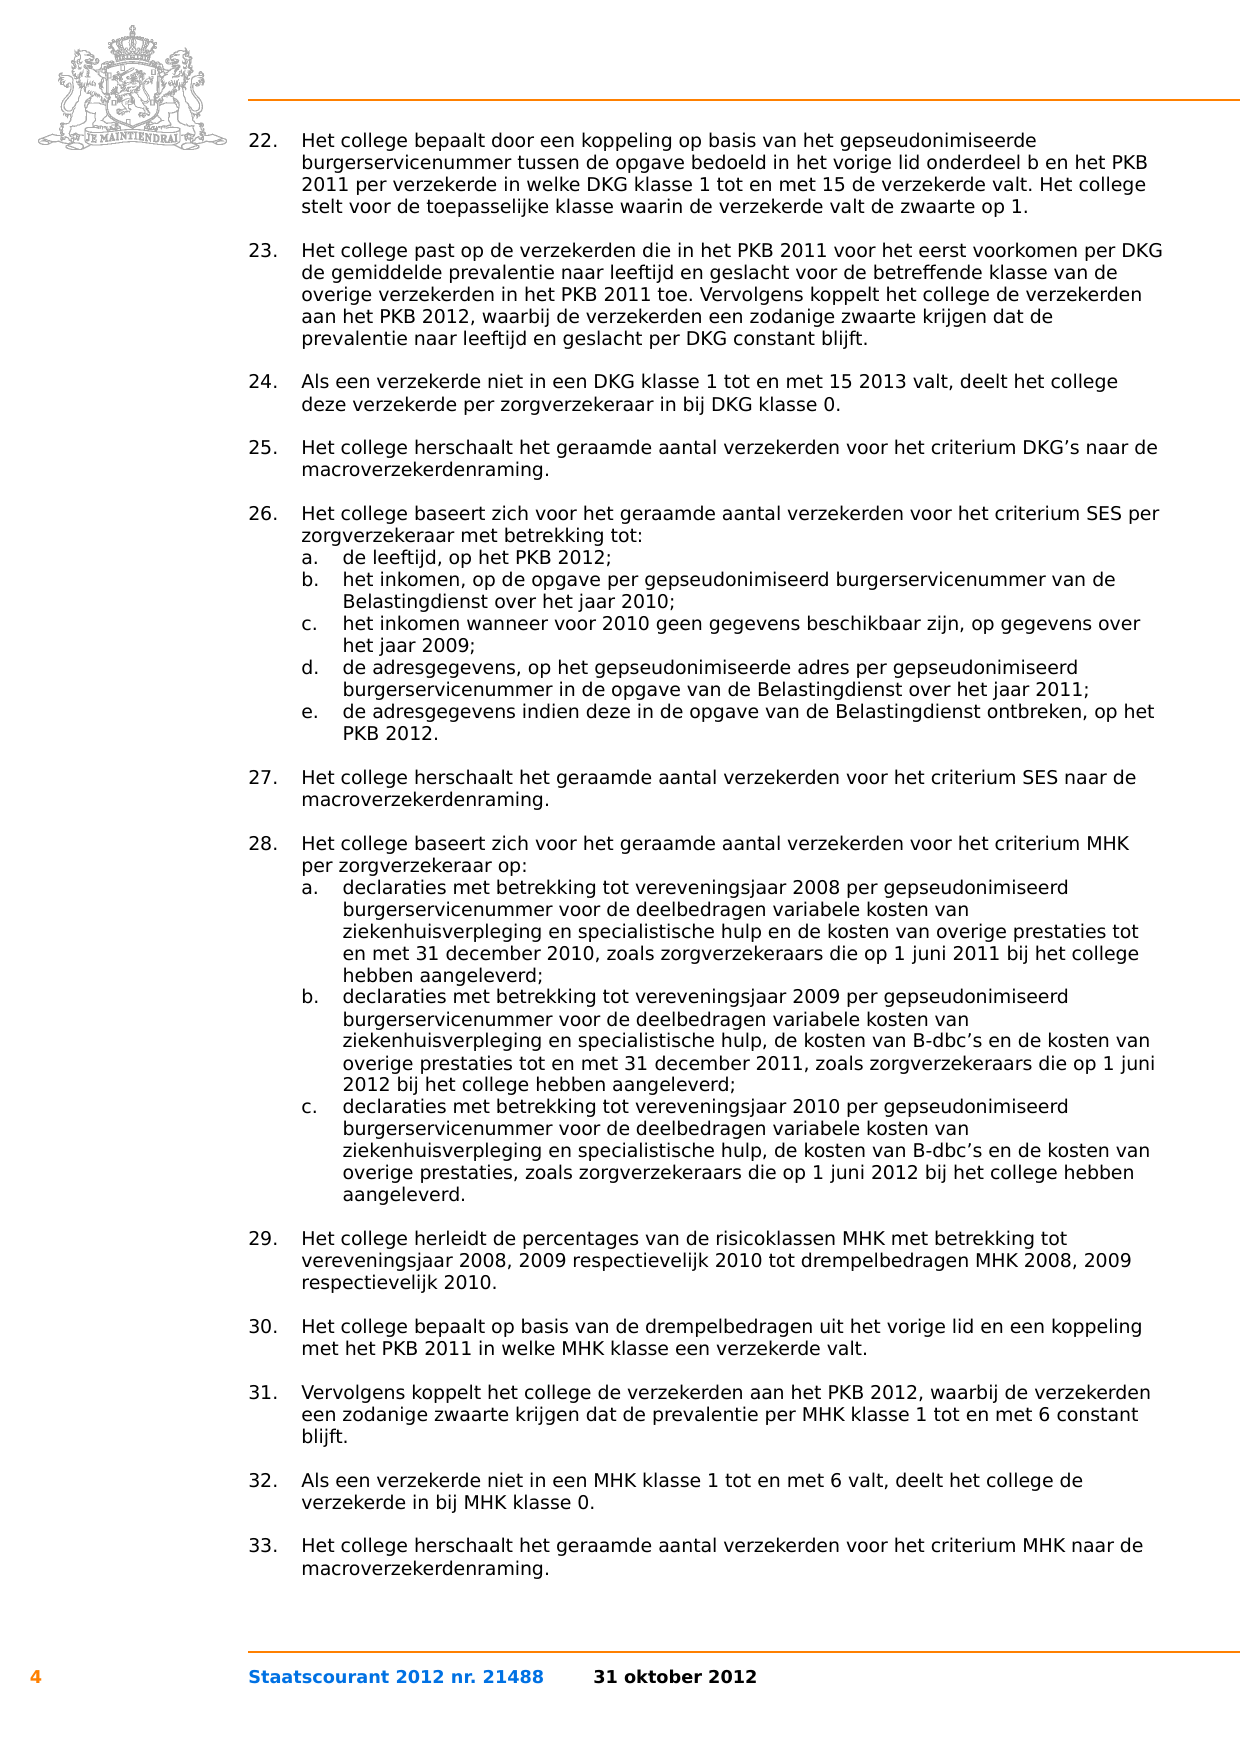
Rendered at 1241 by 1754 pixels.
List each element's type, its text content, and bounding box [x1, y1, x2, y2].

text a. de leeftijd, op het PKB 2012; [301, 547, 1163, 569]
text e. de adresgegevens indien deze in de opgave van de Belastingdienst ontbreken, op het PKB 2012. [301, 701, 1163, 745]
text d. de adresgegevens, op het gepseudonimiseerde adres per gepseudonimiseerd burgerservicenummer in de opgave van de Belastingdienst over het jaar 2011; [301, 657, 1163, 701]
text b. declaraties met betrekking tot vereveningsjaar 2009 per gepseudonimiseerd burgerservicenummer voor de deelbedragen variabele kosten van ziekenhuisverpleging en specialistische hulp, de kosten van B-dbc’s en de kosten van overige prestaties tot en met 31 december 2011, zoals zorgverzekeraars die op 1 juni 2012 bij het college hebben aangeleverd; [301, 986, 1163, 1096]
text 22. Het college bepaalt door een koppeling op basis van het gepseudonimiseerde burgerservicenummer tussen de opgave bedoeld in het vorige lid onderdeel b en het PKB 2011 per verzekerde in welke DKG klasse 1 tot en met 15 de verzekerde valt. Het college stelt voor de toepasselijke klasse waarin de verzekerde valt de zwaarte op 1. [248, 130, 1163, 218]
text 30. Het college bepaalt op basis van de drempelbedragen uit het vorige lid en een koppeling met het PKB 2011 in welke MHK klasse een verzekerde valt. [248, 1316, 1163, 1360]
text 25. Het college herschaalt het geraamde aantal verzekerden voor het criterium DKG’s naar de macroverzekerdenraming. [248, 437, 1163, 481]
text 33. Het college herschaalt het geraamde aantal verzekerden voor het criterium MHK naar de macroverzekerdenraming. [248, 1535, 1163, 1579]
picture [38, 25, 227, 150]
text 27. Het college herschaalt het geraamde aantal verzekerden voor het criterium SES naar de macroverzekerdenraming. [248, 767, 1163, 811]
text b. het inkomen, op de opgave per gepseudonimiseerd burgerservicenummer van de Belastingdienst over het jaar 2010; [301, 569, 1163, 613]
text 24. Als een verzekerde niet in een DKG klasse 1 tot en met 15 2013 valt, deelt het college deze verzekerde per zorgverzekeraar in bij DKG klasse 0. [248, 371, 1163, 415]
text 32. Als een verzekerde niet in een MHK klasse 1 tot en met 6 valt, deelt het college de verzekerde in bij MHK klasse 0. [248, 1469, 1163, 1513]
text c. het inkomen wanneer voor 2010 geen gegevens beschikbaar zijn, op gegevens over het jaar 2009; [301, 613, 1163, 657]
text a. declaraties met betrekking tot vereveningsjaar 2008 per gepseudonimiseerd burgerservicenummer voor de deelbedragen variabele kosten van ziekenhuisverpleging en specialistische hulp en de kosten van overige prestaties tot en met 31 december 2010, zoals zorgverzekeraars die op 1 juni 2011 bij het college hebben aangeleverd; [301, 877, 1163, 986]
text c. declaraties met betrekking tot vereveningsjaar 2010 per gepseudonimiseerd burgerservicenummer voor de deelbedragen variabele kosten van ziekenhuisverpleging en specialistische hulp, de kosten van B-dbc’s en de kosten van overige prestaties, zoals zorgverzekeraars die op 1 juni 2012 bij het college hebben aangeleverd. [301, 1096, 1163, 1206]
text 26. Het college baseert zich voor het geraamde aantal verzekerden voor het criterium SES per zorgverzekeraar met betrekking tot: [248, 503, 1163, 547]
text 23. Het college past op de verzekerden die in het PKB 2011 voor het eerst voorkomen per DKG de gemiddelde prevalentie naar leeftijd en geslacht voor de betreffende klasse van de overige verzekerden in het PKB 2011 toe. Vervolgens koppelt het college de verzekerden aan het PKB 2012, waarbij de verzekerden een zodanige zwaarte krijgen dat de prevalentie naar leeftijd en geslacht per DKG constant blijft. [248, 240, 1163, 349]
text 28. Het college baseert zich voor het geraamde aantal verzekerden voor het criterium MHK per zorgverzekeraar op: [248, 833, 1163, 877]
text 31. Vervolgens koppelt het college de verzekerden aan het PKB 2012, waarbij de verzekerden een zodanige zwaarte krijgen dat de prevalentie per MHK klasse 1 tot en met 6 constant blijft. [248, 1382, 1163, 1448]
text 29. Het college herleidt de percentages van de risicoklassen MHK met betrekking tot vereveningsjaar 2008, 2009 respectievelijk 2010 tot drempelbedragen MHK 2008, 2009 respectievelijk 2010. [248, 1228, 1163, 1294]
